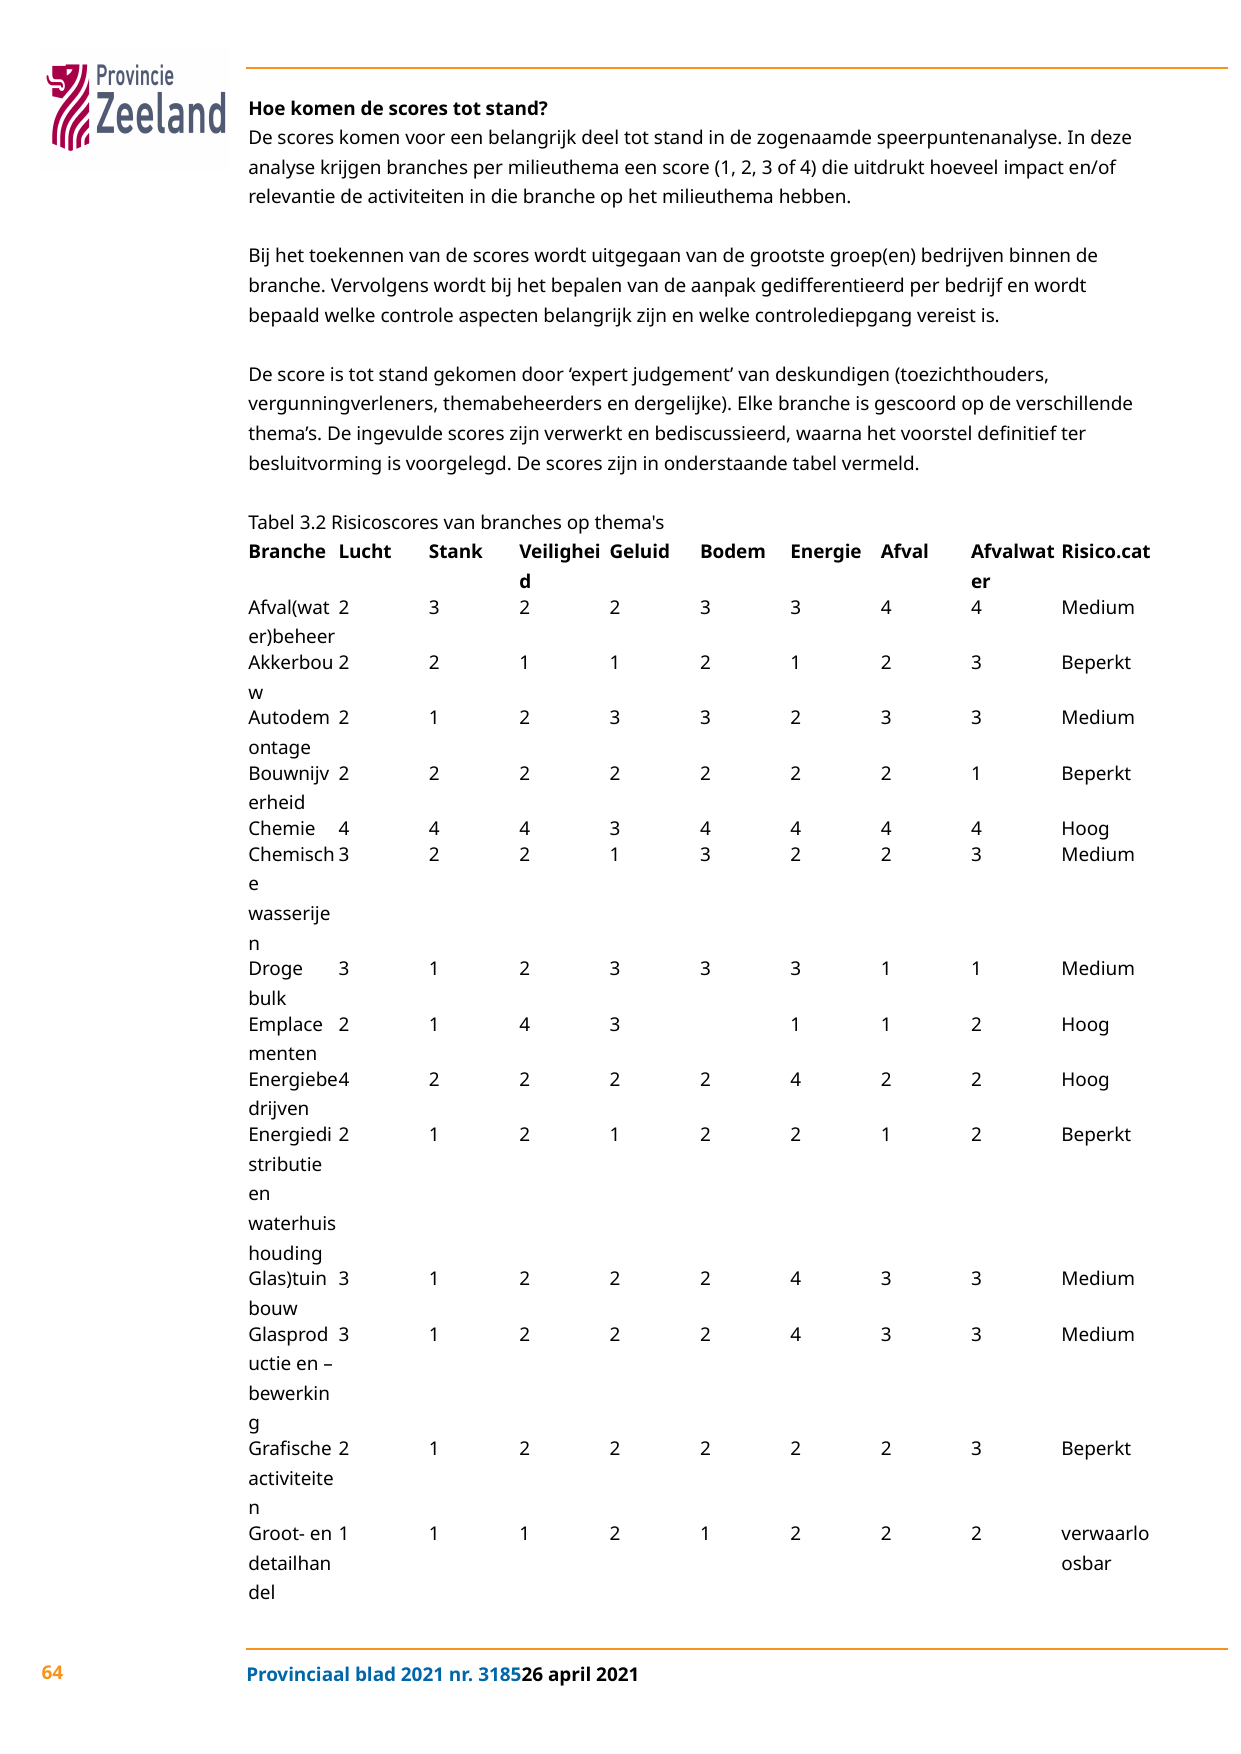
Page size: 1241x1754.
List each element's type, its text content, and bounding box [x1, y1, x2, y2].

table_cell 2 [338, 649, 429, 704]
table_cell 4 [700, 815, 790, 841]
table_cell 2 [519, 760, 609, 815]
table_cell 3 [881, 705, 971, 760]
table_cell Beperkt [1061, 1435, 1152, 1520]
table_cell 3 [609, 815, 700, 841]
table_cell 2 [338, 705, 429, 760]
table_cell 4 [971, 815, 1061, 841]
table_cell 3 [971, 705, 1061, 760]
table_cell 2 [700, 1066, 790, 1121]
table_cell 3 [609, 1011, 700, 1066]
picture [41, 47, 231, 172]
table_cell 4 [519, 1011, 609, 1066]
table_cell 3 [971, 1321, 1061, 1435]
table_cell 2 [790, 1520, 881, 1605]
table_cell 1 [429, 1265, 519, 1321]
table_cell Energiedistributie en waterhuishouding [248, 1121, 338, 1265]
table_cell 3 [338, 1321, 429, 1435]
table_cell 2 [519, 594, 609, 649]
table_cell 2 [971, 1520, 1061, 1605]
table_header Afvalwater [971, 539, 1061, 594]
table_cell 2 [881, 1066, 971, 1121]
table_cell 3 [338, 841, 429, 955]
table_cell 1 [429, 1011, 519, 1066]
table_cell Hoog [1061, 815, 1152, 841]
table_cell 3 [429, 594, 519, 649]
table_cell 2 [519, 1265, 609, 1321]
table_cell 4 [790, 815, 881, 841]
table_cell 1 [790, 1011, 881, 1066]
table_cell 3 [338, 1265, 429, 1321]
table_cell 4 [519, 815, 609, 841]
table_cell 2 [338, 1121, 429, 1265]
table_cell Medium [1061, 705, 1152, 760]
table_cell 4 [881, 815, 971, 841]
table_cell 1 [429, 1435, 519, 1520]
table_cell 1 [971, 760, 1061, 815]
table_cell 1 [881, 1121, 971, 1265]
table_cell 3 [700, 594, 790, 649]
table_cell 1 [609, 1121, 700, 1265]
table_cell Medium [1061, 1321, 1152, 1435]
table_cell [700, 1011, 790, 1066]
table_cell 1 [790, 649, 881, 704]
table_cell 2 [338, 594, 429, 649]
table_cell 2 [519, 1121, 609, 1265]
table_cell 2 [700, 1121, 790, 1265]
table_cell 2 [700, 1265, 790, 1321]
table_cell Energiebedrijven [248, 1066, 338, 1121]
table_cell Hoog [1061, 1066, 1152, 1121]
table_cell 1 [429, 1321, 519, 1435]
table_cell 2 [519, 1321, 609, 1435]
table_cell 2 [700, 1321, 790, 1435]
table_cell Medium [1061, 841, 1152, 955]
table_cell 2 [790, 1435, 881, 1520]
table_header Energie [790, 539, 881, 594]
table_cell Akkerbouw [248, 649, 338, 704]
table_cell verwaarloosbar [1061, 1520, 1152, 1605]
table_cell 3 [338, 955, 429, 1011]
table_cell Glas)tuinbouw [248, 1265, 338, 1321]
table_cell 2 [429, 1066, 519, 1121]
table_cell 2 [881, 649, 971, 704]
table_cell 2 [519, 705, 609, 760]
table_cell 2 [338, 1011, 429, 1066]
table_cell 4 [881, 594, 971, 649]
table_cell Beperkt [1061, 760, 1152, 815]
table_cell 2 [609, 760, 700, 815]
table_cell 1 [338, 1520, 429, 1605]
table_cell Afval(water)beheer [248, 594, 338, 649]
table_cell 2 [881, 760, 971, 815]
table_cell Chemische wasserijen [248, 841, 338, 955]
table_cell Medium [1061, 1265, 1152, 1321]
table_header Bodem [700, 539, 790, 594]
table_cell 3 [881, 1265, 971, 1321]
table_cell 3 [700, 705, 790, 760]
table_cell 2 [790, 705, 881, 760]
table_cell 1 [429, 955, 519, 1011]
table_cell 2 [609, 1321, 700, 1435]
table_cell 1 [609, 649, 700, 704]
table_cell 3 [971, 649, 1061, 704]
table_cell 3 [609, 955, 700, 1011]
table_cell 2 [429, 760, 519, 815]
table_cell 2 [971, 1121, 1061, 1265]
table_cell 1 [429, 1121, 519, 1265]
table_cell 1 [881, 1011, 971, 1066]
table_cell 3 [790, 955, 881, 1011]
table_cell Chemie [248, 815, 338, 841]
table_cell 1 [519, 649, 609, 704]
text Tabel 3.2 Risicoscores van branches op thema's [248, 509, 1152, 535]
table_cell 2 [519, 1435, 609, 1520]
table_cell Bouwnijverheid [248, 760, 338, 815]
table_cell 1 [429, 705, 519, 760]
table_cell 2 [519, 841, 609, 955]
text Hoe komen de scores tot stand? [248, 95, 1152, 121]
table_cell 2 [790, 760, 881, 815]
table_cell 3 [700, 955, 790, 1011]
table_cell 2 [338, 760, 429, 815]
table_cell 3 [971, 1265, 1061, 1321]
table_cell 2 [609, 1520, 700, 1605]
table_cell 2 [609, 594, 700, 649]
table_cell 3 [971, 1435, 1061, 1520]
table_cell 4 [338, 815, 429, 841]
table_cell 2 [881, 1520, 971, 1605]
table_cell Glasproductie en –bewerking [248, 1321, 338, 1435]
table_cell 2 [429, 841, 519, 955]
table_cell 2 [700, 649, 790, 704]
table_cell 2 [519, 955, 609, 1011]
table_header Afval [881, 539, 971, 594]
table_cell 1 [971, 955, 1061, 1011]
table_cell 2 [971, 1066, 1061, 1121]
table_cell 2 [609, 1066, 700, 1121]
table_cell 2 [971, 1011, 1061, 1066]
table_header Lucht [338, 539, 429, 594]
table_cell Medium [1061, 594, 1152, 649]
table_cell 2 [609, 1435, 700, 1520]
table_cell Medium [1061, 955, 1152, 1011]
table_cell 1 [429, 1520, 519, 1605]
text De score is tot stand gekomen door ‘expert judgement’ van deskundigen (toezichthouders, vergunningverleners, themabeheerders en dergelijke). Elke branche is gescoord op de verschillende thema’s. De ingevulde scores zijn verwerkt en bediscussieerd, waarna het voorstel definitief ter besluitvorming is voorgelegd. De scores zijn in onderstaande tabel vermeld. [248, 361, 1152, 476]
table_cell Groot- en detailhandel [248, 1520, 338, 1605]
table_header Branche [248, 539, 338, 594]
table_cell 4 [338, 1066, 429, 1121]
table_cell 3 [609, 705, 700, 760]
table_cell 1 [519, 1520, 609, 1605]
table_cell 2 [881, 841, 971, 955]
table_cell 3 [881, 1321, 971, 1435]
table_header Stank [429, 539, 519, 594]
table_cell 2 [429, 649, 519, 704]
table_cell 1 [700, 1520, 790, 1605]
table_header Risico.cat [1061, 539, 1152, 594]
table_cell 2 [519, 1066, 609, 1121]
table_cell 4 [971, 594, 1061, 649]
table_cell Beperkt [1061, 1121, 1152, 1265]
table_cell 4 [790, 1265, 881, 1321]
table_header Geluid [609, 539, 700, 594]
table_cell Autodemontage [248, 705, 338, 760]
table_cell 1 [881, 955, 971, 1011]
text De scores komen voor een belangrijk deel tot stand in de zogenaamde speerpuntenanalyse. In deze analyse krijgen branches per milieuthema een score (1, 2, 3 of 4) die uitdrukt hoeveel impact en/of relevantie de activiteiten in die branche op het milieuthema hebben. [248, 124, 1152, 209]
table_cell 2 [700, 760, 790, 815]
table_cell 2 [338, 1435, 429, 1520]
table_cell 4 [790, 1321, 881, 1435]
table_cell 1 [609, 841, 700, 955]
table_cell 4 [429, 815, 519, 841]
table_cell Droge bulk [248, 955, 338, 1011]
table_cell 2 [881, 1435, 971, 1520]
table_cell 2 [790, 1121, 881, 1265]
table_cell Emplacementen [248, 1011, 338, 1066]
table_cell Grafische activiteiten [248, 1435, 338, 1520]
table_cell Beperkt [1061, 649, 1152, 704]
table_cell 2 [790, 841, 881, 955]
table_cell 4 [790, 1066, 881, 1121]
text Bij het toekennen van de scores wordt uitgegaan van de grootste groep(en) bedrijven binnen de branche. Vervolgens wordt bij het bepalen van de aanpak gedifferentieerd per bedrijf en wordt bepaald welke controle aspecten belangrijk zijn en welke controlediepgang vereist is. [248, 243, 1152, 328]
table_cell Hoog [1061, 1011, 1152, 1066]
table_header Veiligheid [519, 539, 609, 594]
table_cell 3 [971, 841, 1061, 955]
table_cell 2 [700, 1435, 790, 1520]
table_cell 3 [790, 594, 881, 649]
table_cell 2 [609, 1265, 700, 1321]
table_cell 3 [700, 841, 790, 955]
